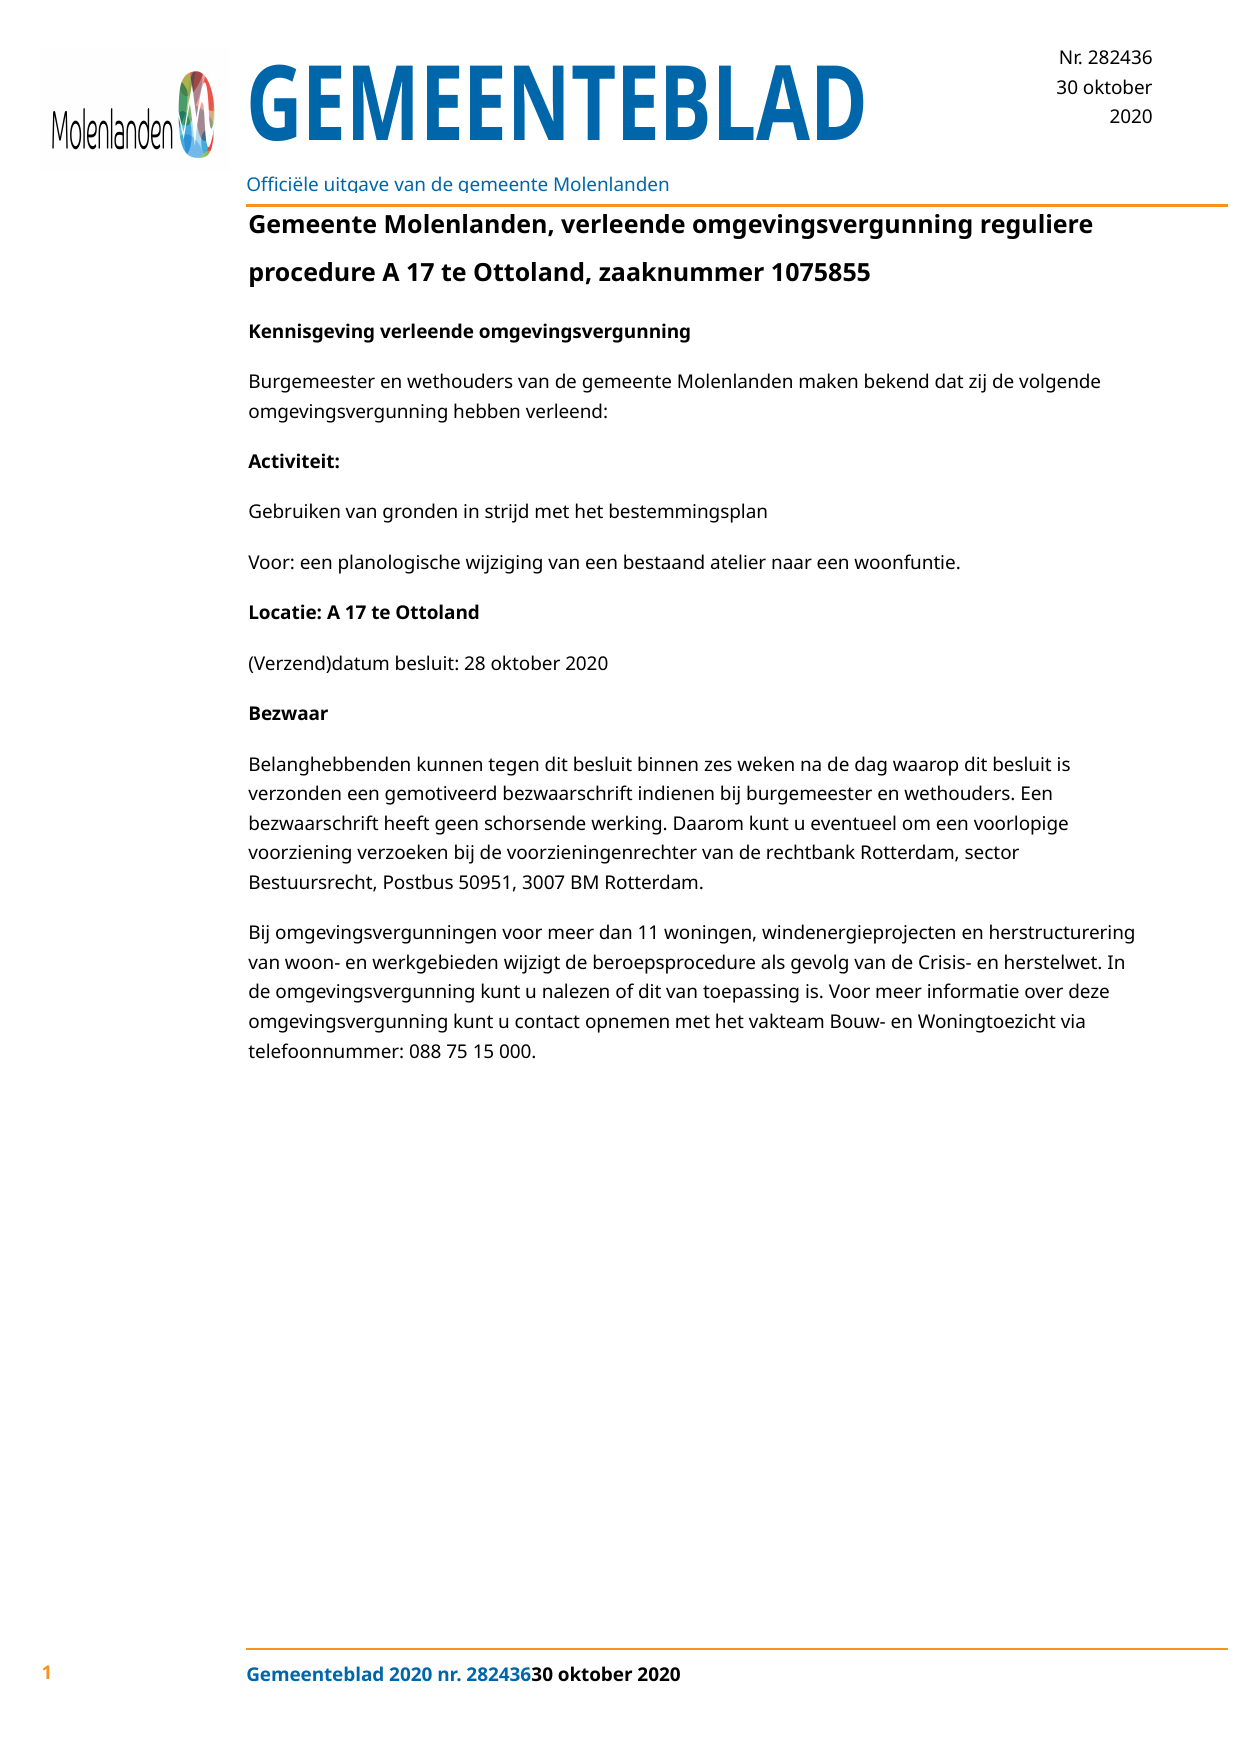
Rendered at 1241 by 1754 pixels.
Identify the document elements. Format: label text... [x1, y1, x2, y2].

text Kennisgeving verleende omgevingsvergunning [248, 318, 1152, 344]
text Activiteit: [248, 448, 1152, 474]
text Bezwaar [248, 700, 1152, 726]
text Voor: een planologische wijziging van een bestaand atelier naar een woonfuntie. [248, 549, 1152, 575]
text Locatie: A 17 te Ottoland [248, 599, 1152, 625]
text Bij omgevingsvergunningen voor meer dan 11 woningen, windenergieprojecten en herstructurering van woon- en werkgebieden wijzigt de beroepsprocedure als gevolg van de Crisis- en herstelwet. In de omgevingsvergunning kunt u nalezen of dit van toepassing is. Voor meer informatie over deze omgevingsvergunning kunt u contact opnemen met het vakteam Bouw- en Woningtoezicht via telefoonnummer: 088 75 15 000. [248, 919, 1152, 1064]
text Belanghebbenden kunnen tegen dit besluit binnen zes weken na de dag waarop dit besluit is verzonden een gemotiveerd bezwaarschrift indienen bij burgemeester en wethouders. Een bezwaarschrift heeft geen schorsende werking. Daarom kunt u eventueel om een voorlopige voorziening verzoeken bij de voorzieningenrechter van de rechtbank Rotterdam, sector Bestuursrecht, Postbus 50951, 3007 BM Rotterdam. [248, 751, 1152, 895]
text Gemeente Molenlanden, verleende omgevingsvergunning reguliere procedure A 17 te Ottoland, zaaknummer 1075855 [248, 207, 1152, 288]
text Gebruiken van gronden in strijd met het bestemmingsplan [248, 499, 1152, 524]
picture [41, 47, 231, 172]
text Burgemeester en wethouders van de gemeente Molenlanden maken bekend dat zij de volgende omgevingsvergunning hebben verleend: [248, 368, 1152, 424]
text (Verzend)datum besluit: 28 oktober 2020 [248, 650, 1152, 676]
